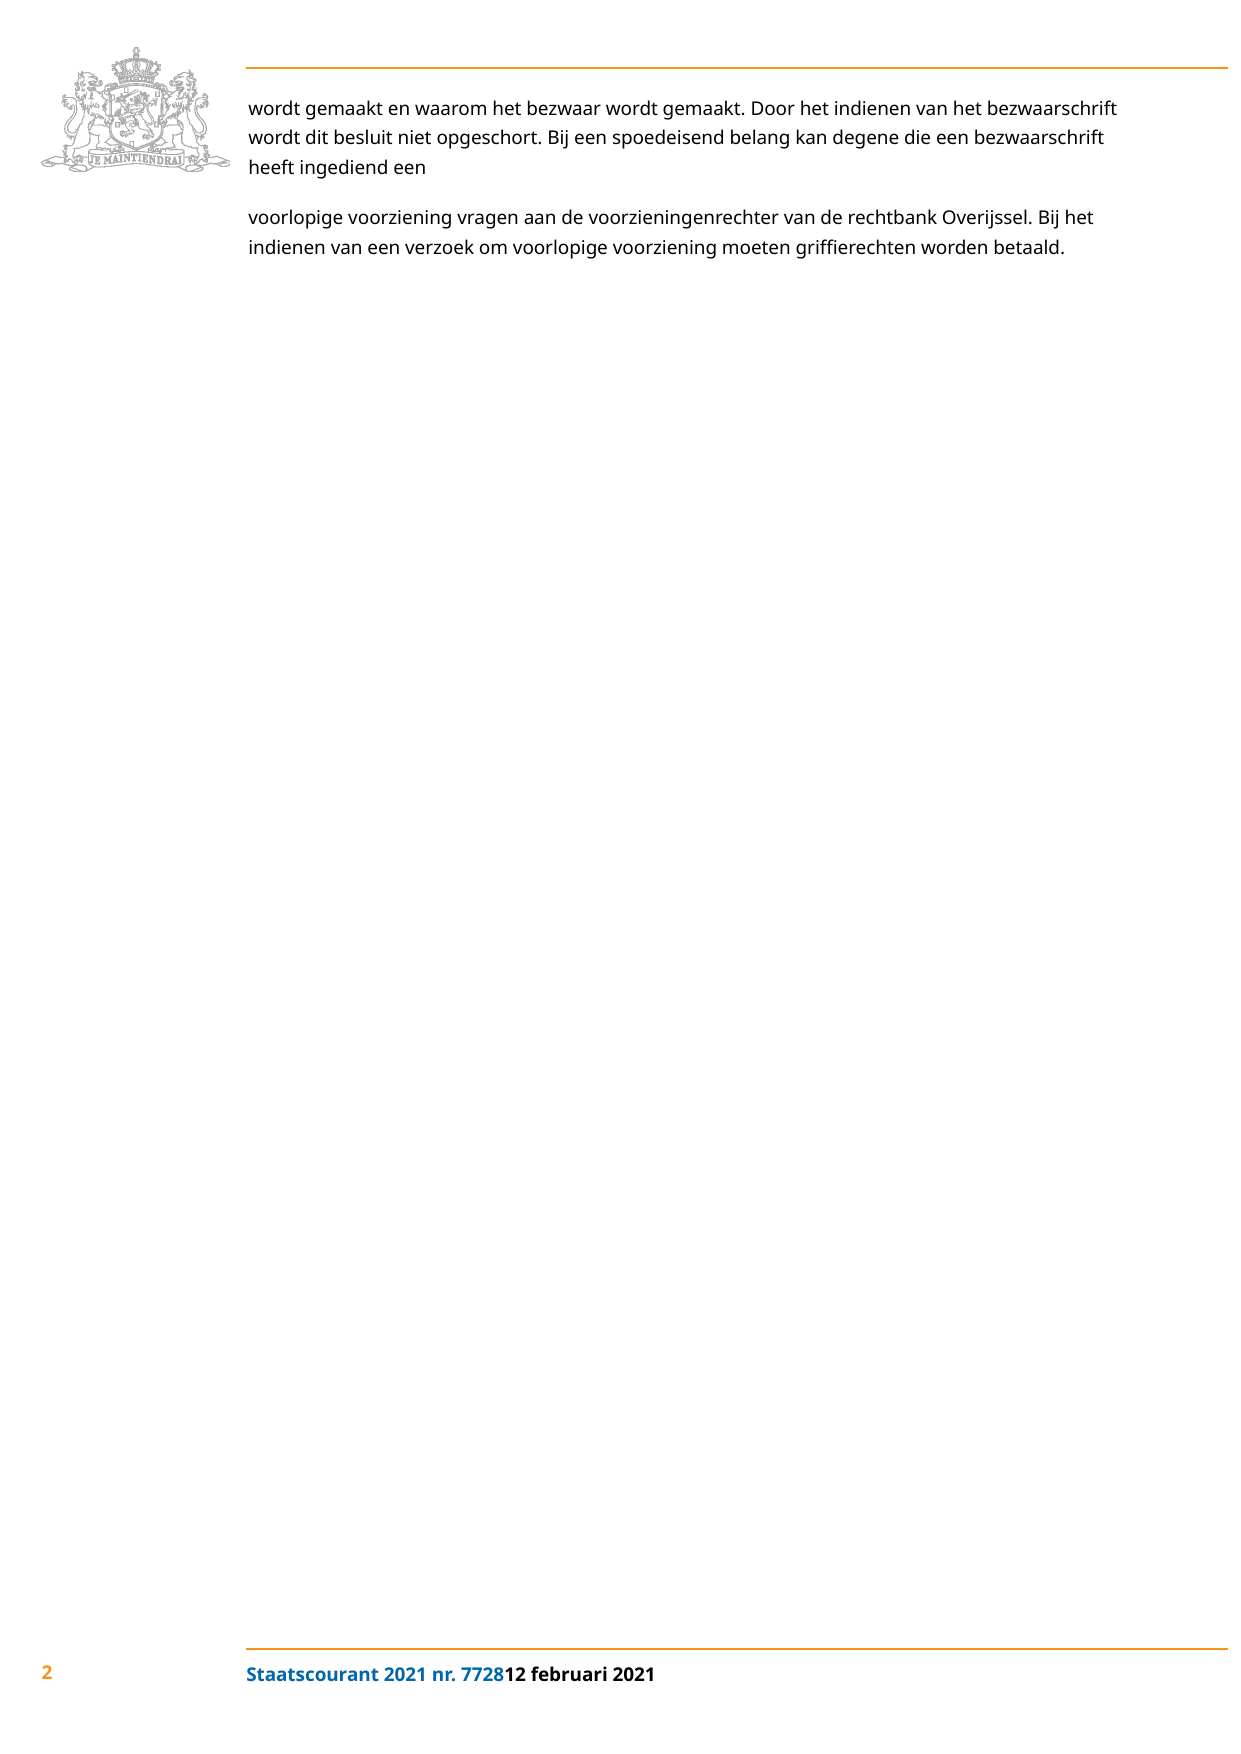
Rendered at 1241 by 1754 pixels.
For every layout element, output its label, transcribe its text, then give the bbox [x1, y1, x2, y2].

picture [41, 47, 231, 172]
text wordt gemaakt en waarom het bezwaar wordt gemaakt. Door het indienen van het bezwaarschrift wordt dit besluit niet opgeschort. Bij een spoedeisend belang kan degene die een bezwaarschrift heeft ingediend een [248, 95, 1152, 180]
text voorlopige voorziening vragen aan de voorzieningenrechter van de rechtbank Overijssel. Bij het indienen van een verzoek om voorlopige voorziening moeten griffierechten worden betaald. [248, 204, 1152, 260]
